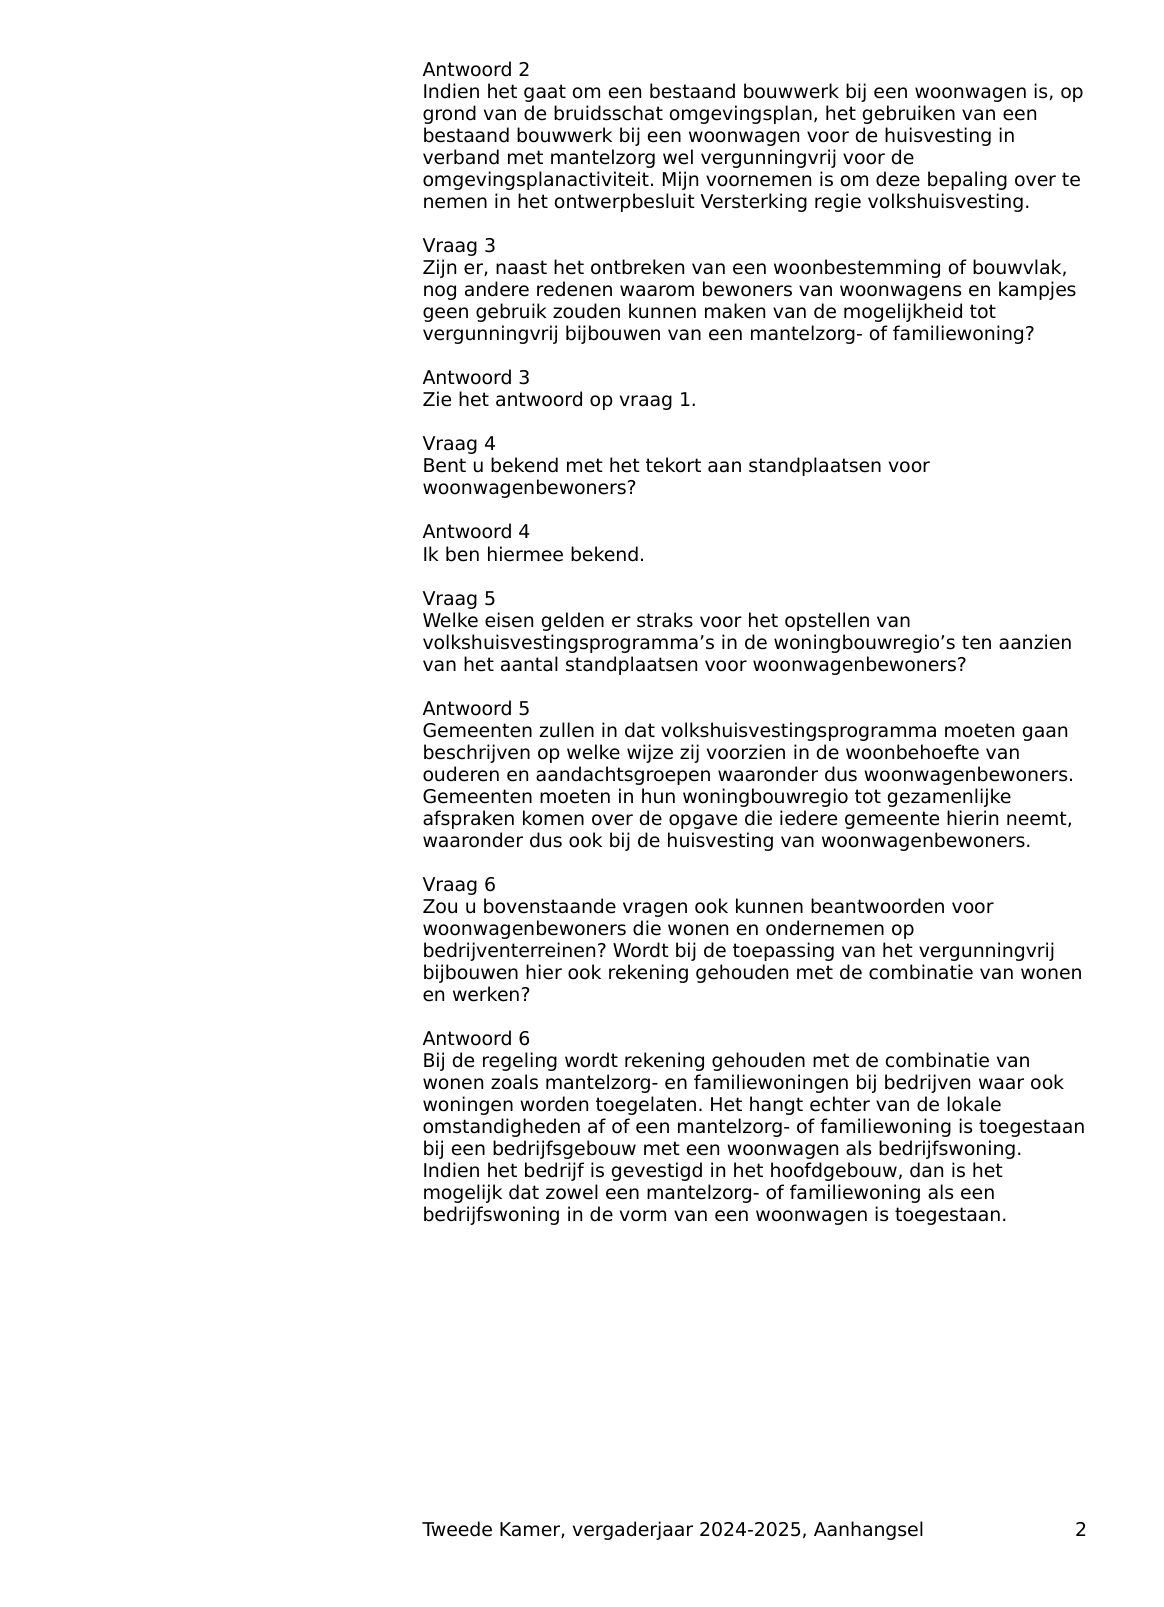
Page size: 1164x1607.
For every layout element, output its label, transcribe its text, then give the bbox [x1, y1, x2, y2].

text Vraag 6 [422, 874, 1087, 896]
text Zou u bovenstaande vragen ook kunnen beantwoorden voor woonwagenbewoners die wonen en ondernemen op bedrijventerreinen? Wordt bij de toepassing van het vergunningvrij bijbouwen hier ook rekening gehouden met de combinatie van wonen en werken? [422, 896, 1087, 1006]
text Vraag 3 [422, 235, 1087, 257]
text Antwoord 4 [422, 521, 1087, 543]
text Welke eisen gelden er straks voor het opstellen van volkshuisvestingsprogramma’s in de woningbouwregio’s ten aanzien van het aantal standplaatsen voor woonwagenbewoners? [422, 609, 1087, 676]
text Antwoord 3 [422, 367, 1087, 389]
text Ik ben hiermee bekend. [422, 543, 1087, 565]
text Zijn er, naast het ontbreken van een woonbestemming of bouwvlak, nog andere redenen waarom bewoners van woonwagens en kampjes geen gebruik zouden kunnen maken van de mogelijkheid tot vergunningvrij bijbouwen van een mantelzorg- of familiewoning? [422, 257, 1087, 345]
text Indien het gaat om een bestaand bouwwerk bij een woonwagen is, op grond van de bruidsschat omgevingsplan, het gebruiken van een bestaand bouwwerk bij een woonwagen voor de huisvesting in verband met mantelzorg wel vergunningvrij voor de omgevingsplanactiviteit. Mijn voornemen is om deze bepaling over te nemen in het ontwerpbesluit Versterking regie volkshuisvesting. [422, 81, 1087, 213]
text Zie het antwoord op vraag 1. [422, 389, 1087, 411]
text Bij de regeling wordt rekening gehouden met de combinatie van wonen zoals mantelzorg- en familiewoningen bij bedrijven waar ook woningen worden toegelaten. Het hangt echter van de lokale omstandigheden af of een mantelzorg- of familiewoning is toegestaan bij een bedrijfsgebouw met een woonwagen als bedrijfswoning. Indien het bedrijf is gevestigd in het hoofdgebouw, dan is het mogelijk dat zowel een mantelzorg- of familiewoning als een bedrijfswoning in de vorm van een woonwagen is toegestaan. [422, 1050, 1087, 1226]
text Vraag 5 [422, 588, 1087, 609]
text Bent u bekend met het tekort aan standplaatsen voor woonwagenbewoners? [422, 455, 1087, 499]
text Vraag 4 [422, 433, 1087, 455]
text Gemeenten zullen in dat volkshuisvestingsprogramma moeten gaan beschrijven op welke wijze zij voorzien in de woonbehoefte van ouderen en aandachtsgroepen waaronder dus woonwagenbewoners. Gemeenten moeten in hun woningbouwregio tot gezamenlijke afspraken komen over de opgave die iedere gemeente hierin neemt, waaronder dus ook bij de huisvesting van woonwagenbewoners. [422, 720, 1087, 852]
text Antwoord 5 [422, 698, 1087, 720]
text Antwoord 2 [422, 59, 1087, 81]
text Antwoord 6 [422, 1028, 1087, 1050]
